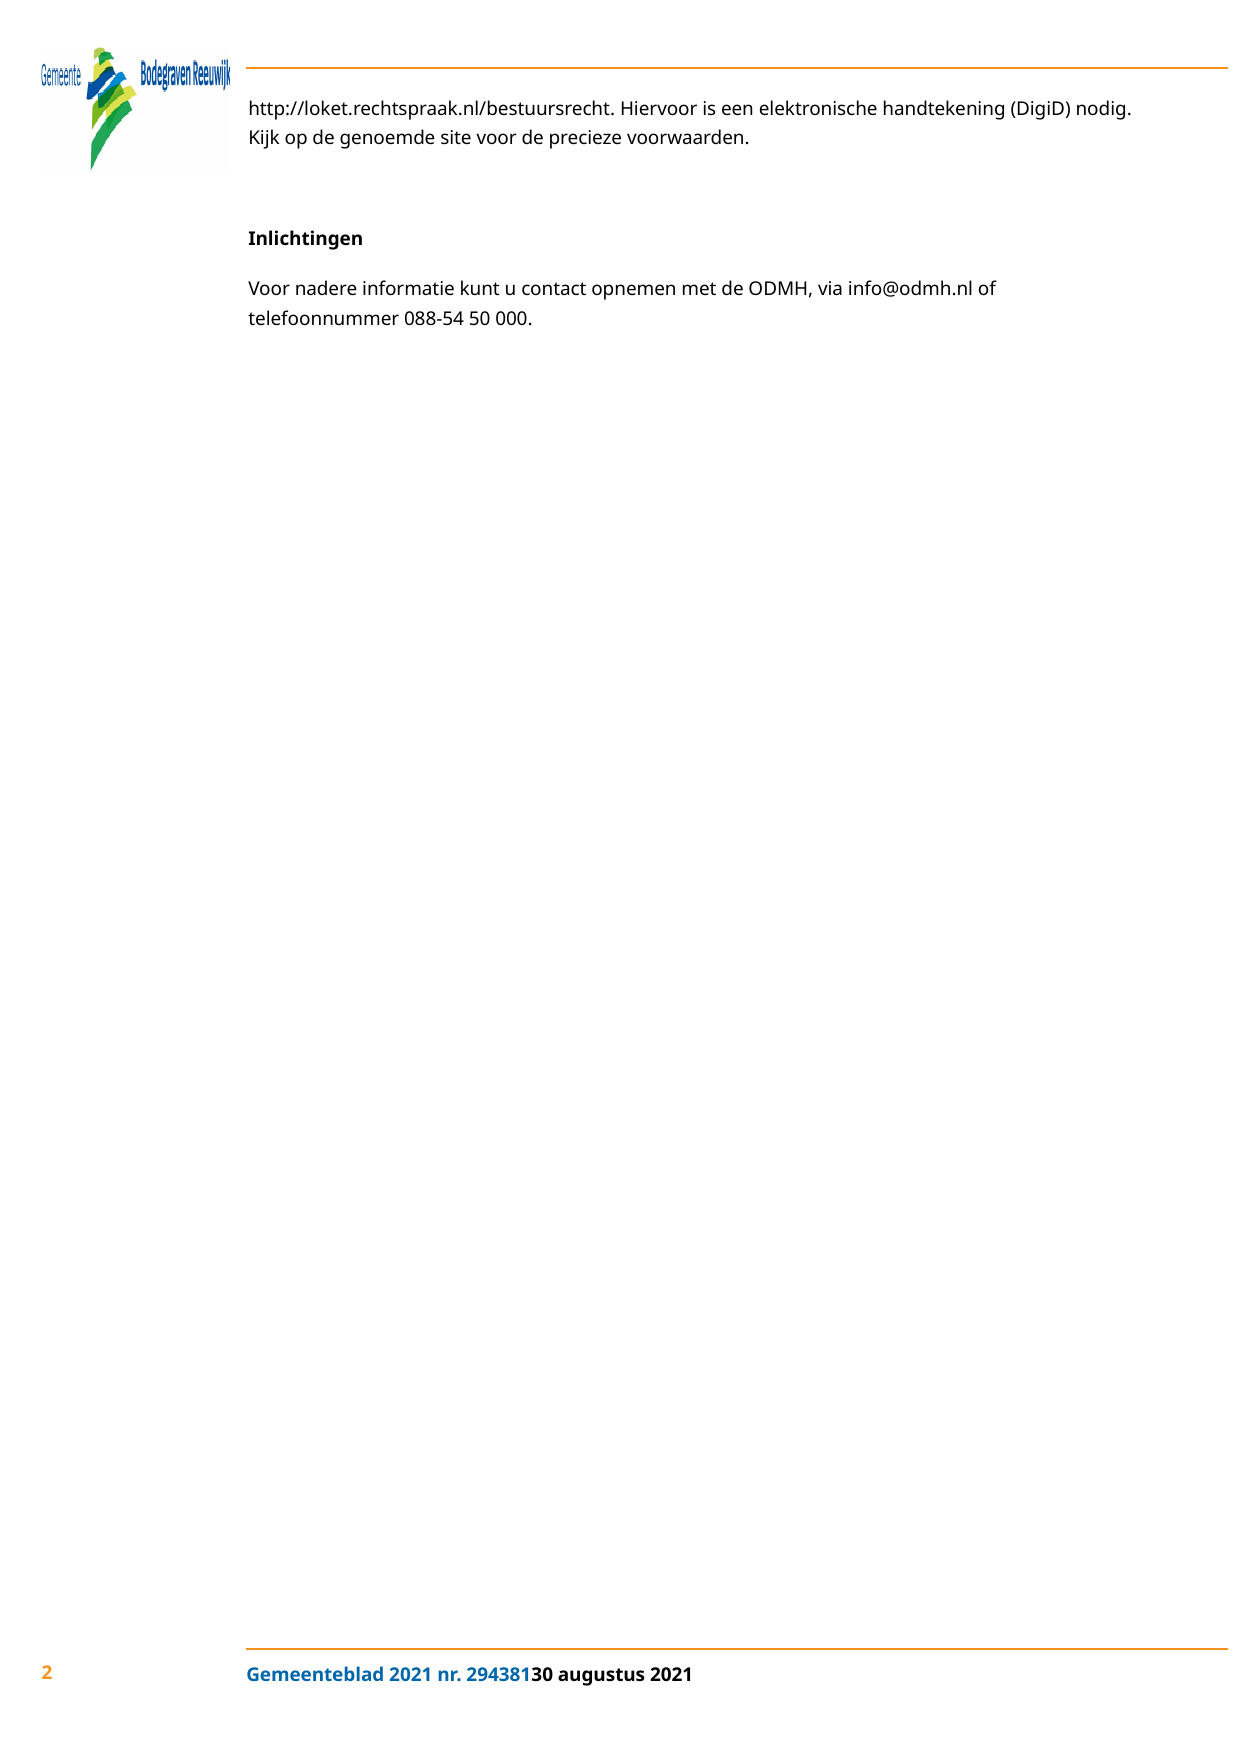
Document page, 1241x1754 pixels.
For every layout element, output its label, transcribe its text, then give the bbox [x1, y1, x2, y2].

text http://loket.rechtspraak.nl/bestuursrecht. Hiervoor is een elektronische handtekening (DigiD) nodig. Kijk op de genoemde site voor de precieze voorwaarden. [248, 95, 1152, 150]
picture [41, 47, 231, 172]
text Inlichtingen [248, 225, 1152, 251]
text Voor nadere informatie kunt u contact opnemen met de ODMH, via info@odmh.nl of telefoonnummer 088-54 50 000. [248, 276, 1152, 331]
